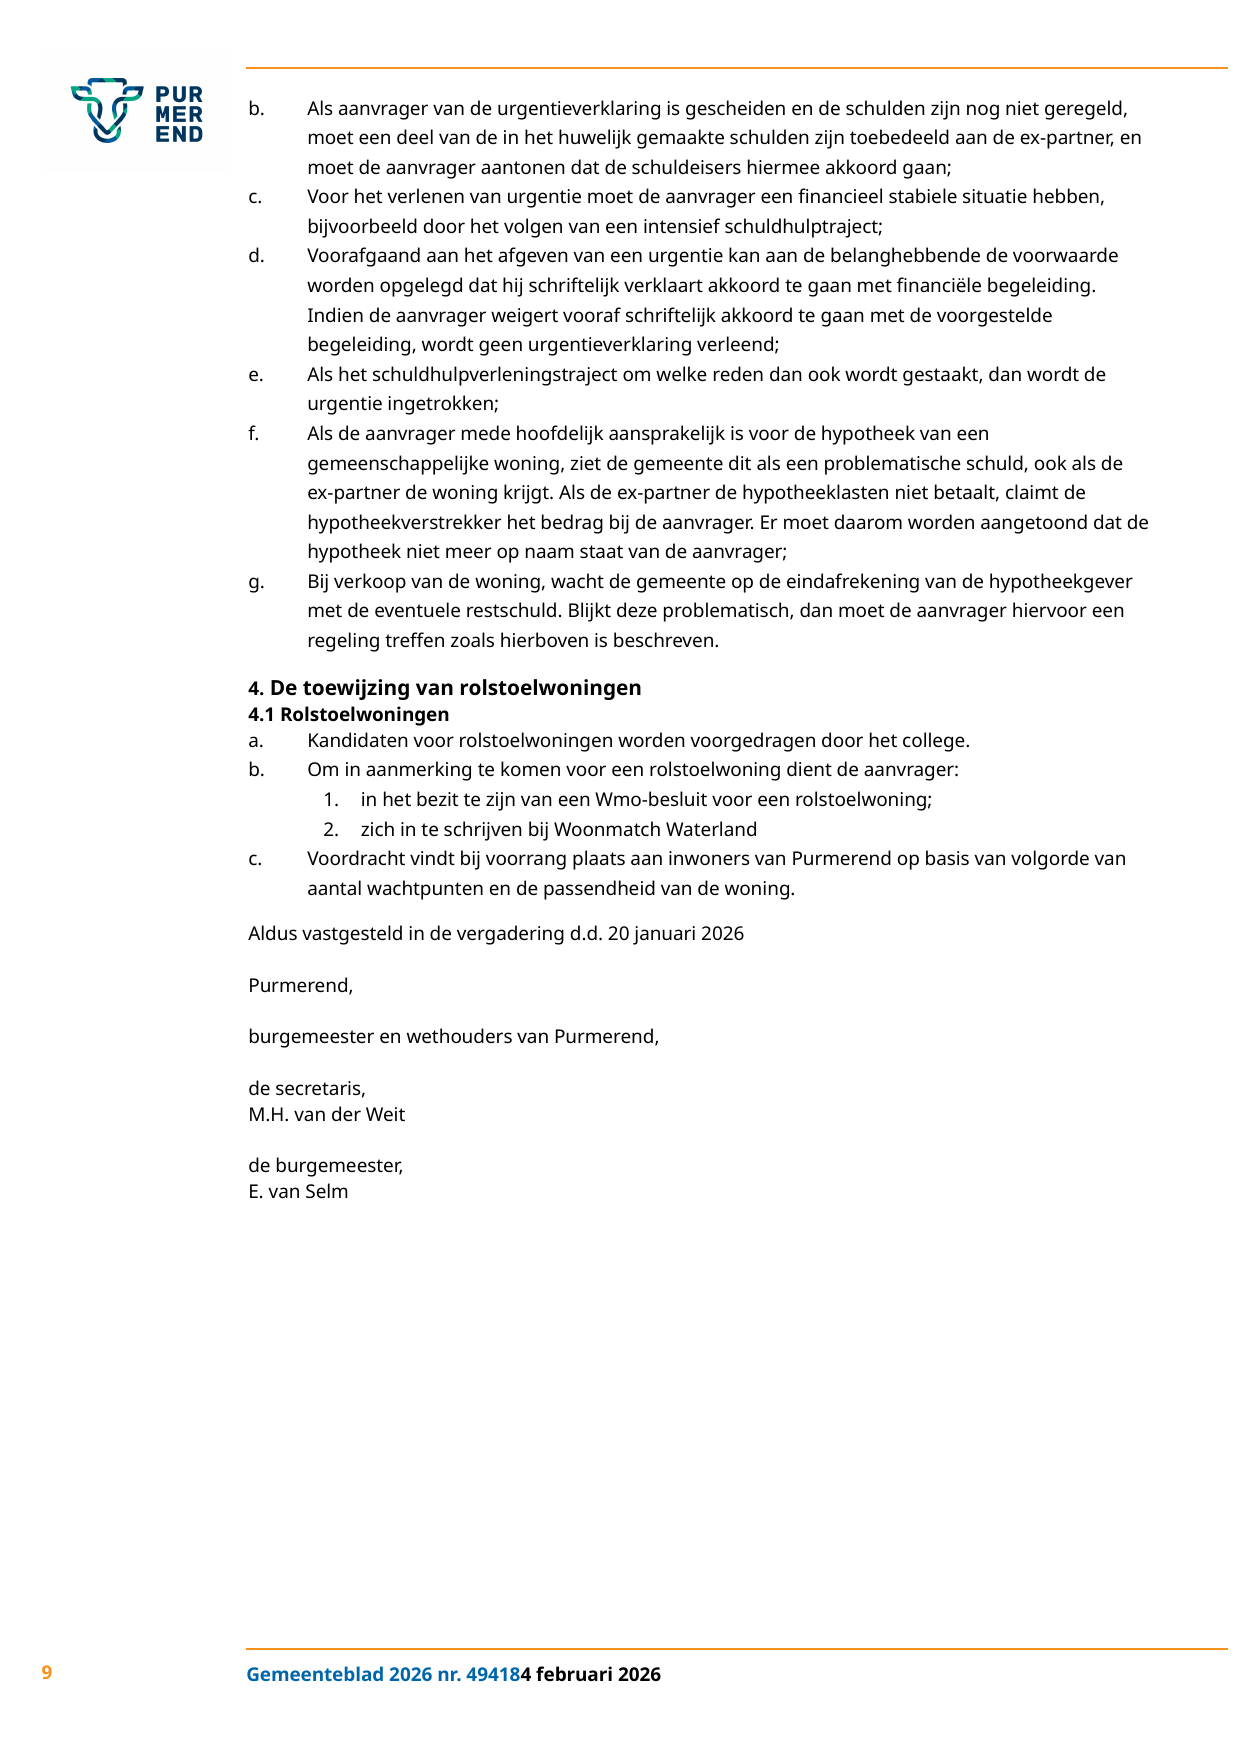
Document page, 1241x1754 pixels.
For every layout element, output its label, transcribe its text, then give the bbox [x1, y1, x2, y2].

text de burgemeester, [248, 1152, 1152, 1178]
list zich in te schrijven bij Woonmatch Waterland [323, 816, 1152, 842]
list Als het schuldhulpverleningstraject om welke reden dan ook wordt gestaakt, dan wordt de urgentie ingetrokken; [248, 361, 1152, 416]
list Om in aanmerking te komen voor een rolstoelwoning dient de aanvrager: [248, 757, 1152, 782]
picture [41, 47, 231, 172]
list Voorafgaand aan het afgeven van een urgentie kan aan de belanghebbende de voorwaarde worden opgelegd dat hij schriftelijk verklaart akkoord te gaan met financiële begeleiding. Indien de aanvrager weigert vooraf schriftelijk akkoord te gaan met de voorgestelde begeleiding, wordt geen urgentieverklaring verleend; [248, 243, 1152, 357]
text 4. De toewijzing van rolstoelwoningen [248, 673, 1152, 701]
list Als aanvrager van de urgentieverklaring is gescheiden en de schulden zijn nog niet geregeld, moet een deel van de in het huwelijk gemaakte schulden zijn toebedeeld aan de ex-partner, en moet de aanvrager aantonen dat de schuldeisers hiermee akkoord gaan; [248, 95, 1152, 180]
list Voor het verlenen van urgentie moet de aanvrager een financieel stabiele situatie hebben, bijvoorbeeld door het volgen van een intensief schuldhulptraject; [248, 183, 1152, 239]
text M.H. van der Weit [248, 1101, 1152, 1126]
text 4.1 Rolstoelwoningen [248, 701, 1152, 727]
text Aldus vastgesteld in de vergadering d.d. 20 januari 2026 [248, 921, 1152, 946]
list Als de aanvrager mede hoofdelijk aansprakelijk is voor de hypotheek van een gemeenschappelijke woning, ziet de gemeente dit als een problematische schuld, ook als de ex-partner de woning krijgt. Als de ex-partner de hypotheeklasten niet betaalt, claimt de hypotheekverstrekker het bedrag bij de aanvrager. Er moet daarom worden aangetoond dat de hypotheek niet meer op naam staat van de aanvrager; [248, 420, 1152, 564]
list Kandidaten voor rolstoelwoningen worden voorgedragen door het college. [248, 727, 1152, 753]
list Voordracht vindt bij voorrang plaats aan inwoners van Purmerend op basis van volgorde van aantal wachtpunten en de passendheid van de woning. [248, 845, 1152, 901]
text de secretaris, [248, 1075, 1152, 1101]
list in het bezit te zijn van een Wmo-besluit voor een rolstoelwoning; [323, 786, 1152, 812]
text E. van Selm [248, 1178, 1152, 1204]
list Bij verkoop van de woning, wacht de gemeente op de eindafrekening van de hypotheekgever met de eventuele restschuld. Blijkt deze problematisch, dan moet de aanvrager hiervoor een regeling treffen zoals hierboven is beschreven. [248, 568, 1152, 653]
text Purmerend, [248, 972, 1152, 998]
text burgemeester en wethouders van Purmerend, [248, 1023, 1152, 1049]
